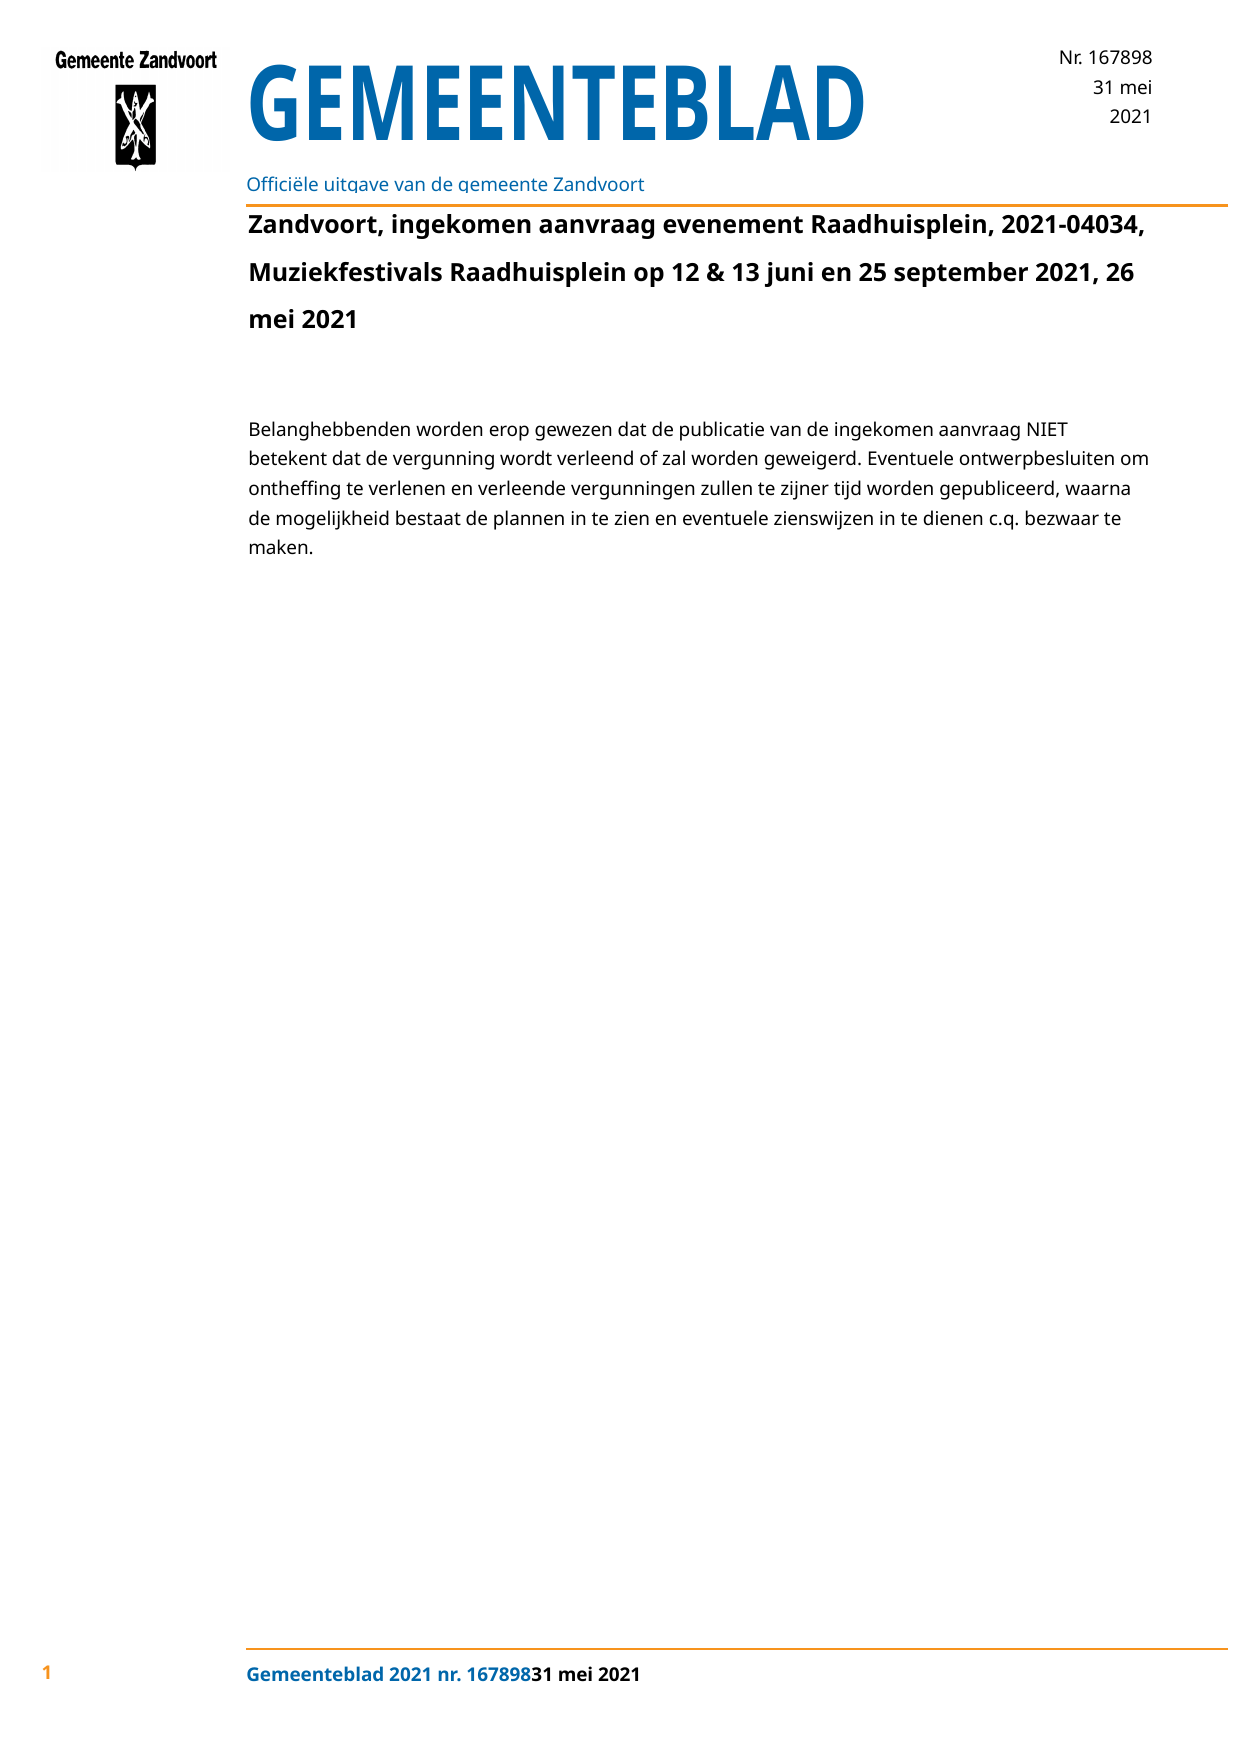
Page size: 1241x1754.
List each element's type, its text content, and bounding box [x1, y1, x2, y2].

text Zandvoort, ingekomen aanvraag evenement Raadhuisplein, 2021-04034, Muziekfestivals Raadhuisplein op 12 & 13 juni en 25 september 2021, 26 mei 2021 [248, 207, 1152, 336]
text Belanghebbenden worden erop gewezen dat de publicatie van de ingekomen aanvraag NIET betekent dat de vergunning wordt verleend of zal worden geweigerd. Eventuele ontwerpbesluiten om ontheffing te verlenen en verleende vergunningen zullen te zijner tijd worden gepubliceerd, waarna de mogelijkheid bestaat de plannen in te zien en eventuele zienswijzen in te dienen c.q. bezwaar te maken. [248, 416, 1152, 560]
picture [41, 47, 231, 172]
